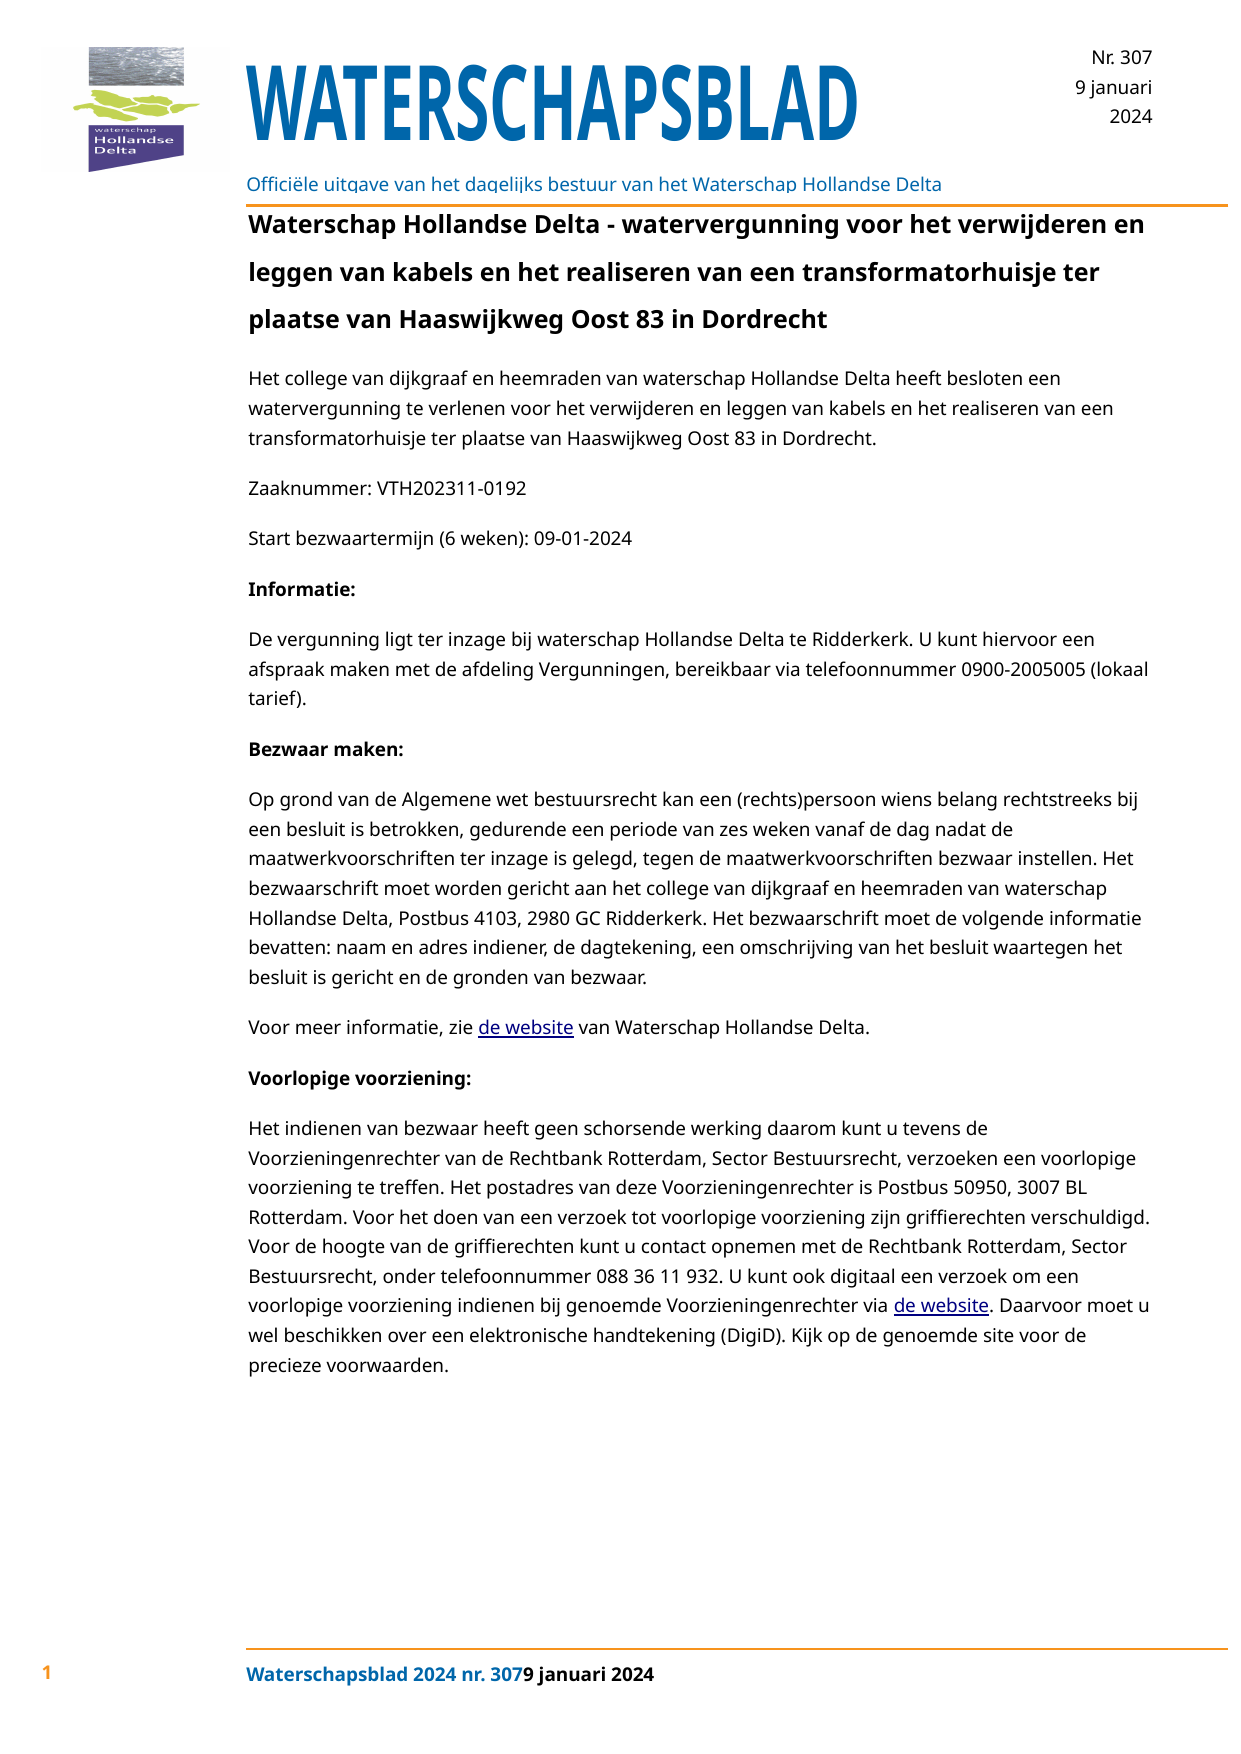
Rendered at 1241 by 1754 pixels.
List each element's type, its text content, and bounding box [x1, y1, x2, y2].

text Voor meer informatie, zie de website van Waterschap Hollandse Delta. [248, 1014, 1152, 1040]
text Waterschap Hollandse Delta - watervergunning voor het verwijderen en leggen van kabels en het realiseren van een transformatorhuisje ter plaatse van Haaswijkweg Oost 83 in Dordrecht [248, 207, 1152, 336]
picture [41, 47, 231, 172]
text Op grond van de Algemene wet bestuursrecht kan een (rechts)persoon wiens belang rechtstreeks bij een besluit is betrokken, gedurende een periode van zes weken vanaf de dag nadat de maatwerkvoorschriften ter inzage is gelegd, tegen de maatwerkvoorschriften bezwaar instellen. Het bezwaarschrift moet worden gericht aan het college van dijkgraaf en heemraden van waterschap Hollandse Delta, Postbus 4103, 2980 GC Ridderkerk. Het bezwaarschrift moet de volgende informatie bevatten: naam en adres indiener, de dagtekening, een omschrijving van het besluit waartegen het besluit is gericht en de gronden van bezwaar. [248, 786, 1152, 989]
text Het college van dijkgraaf en heemraden van waterschap Hollandse Delta heeft besloten een watervergunning te verlenen voor het verwijderen en leggen van kabels en het realiseren van een transformatorhuisje ter plaatse van Haaswijkweg Oost 83 in Dordrecht. [248, 366, 1152, 450]
text Voorlopige voorziening: [248, 1065, 1152, 1090]
text De vergunning ligt ter inzage bij waterschap Hollandse Delta te Ridderkerk. U kunt hiervoor een afspraak maken met de afdeling Vergunningen, bereikbaar via telefoonnummer 0900-2005005 (lokaal tarief). [248, 626, 1152, 711]
text Start bezwaartermijn (6 weken): 09-01-2024 [248, 526, 1152, 551]
text Zaaknummer: VTH202311-0192 [248, 475, 1152, 501]
text Het indienen van bezwaar heeft geen schorsende werking daarom kunt u tevens de Voorzieningenrechter van de Rechtbank Rotterdam, Sector Bestuursrecht, verzoeken een voorlopige voorziening te treffen. Het postadres van deze Voorzieningenrechter is Postbus 50950, 3007 BL Rotterdam. Voor het doen van een verzoek tot voorlopige voorziening zijn griffierechten verschuldigd. Voor de hoogte van de griffierechten kunt u contact opnemen met de Rechtbank Rotterdam, Sector Bestuursrecht, onder telefoonnummer 088 36 11 932. U kunt ook digitaal een verzoek om een voorlopige voorziening indienen bij genoemde Voorzieningenrechter via de website. Daarvoor moet u wel beschikken over een elektronische handtekening (DigiD). Kijk op de genoemde site voor de precieze voorwaarden. [248, 1115, 1152, 1377]
text Bezwaar maken: [248, 736, 1152, 762]
text Informatie: [248, 576, 1152, 602]
